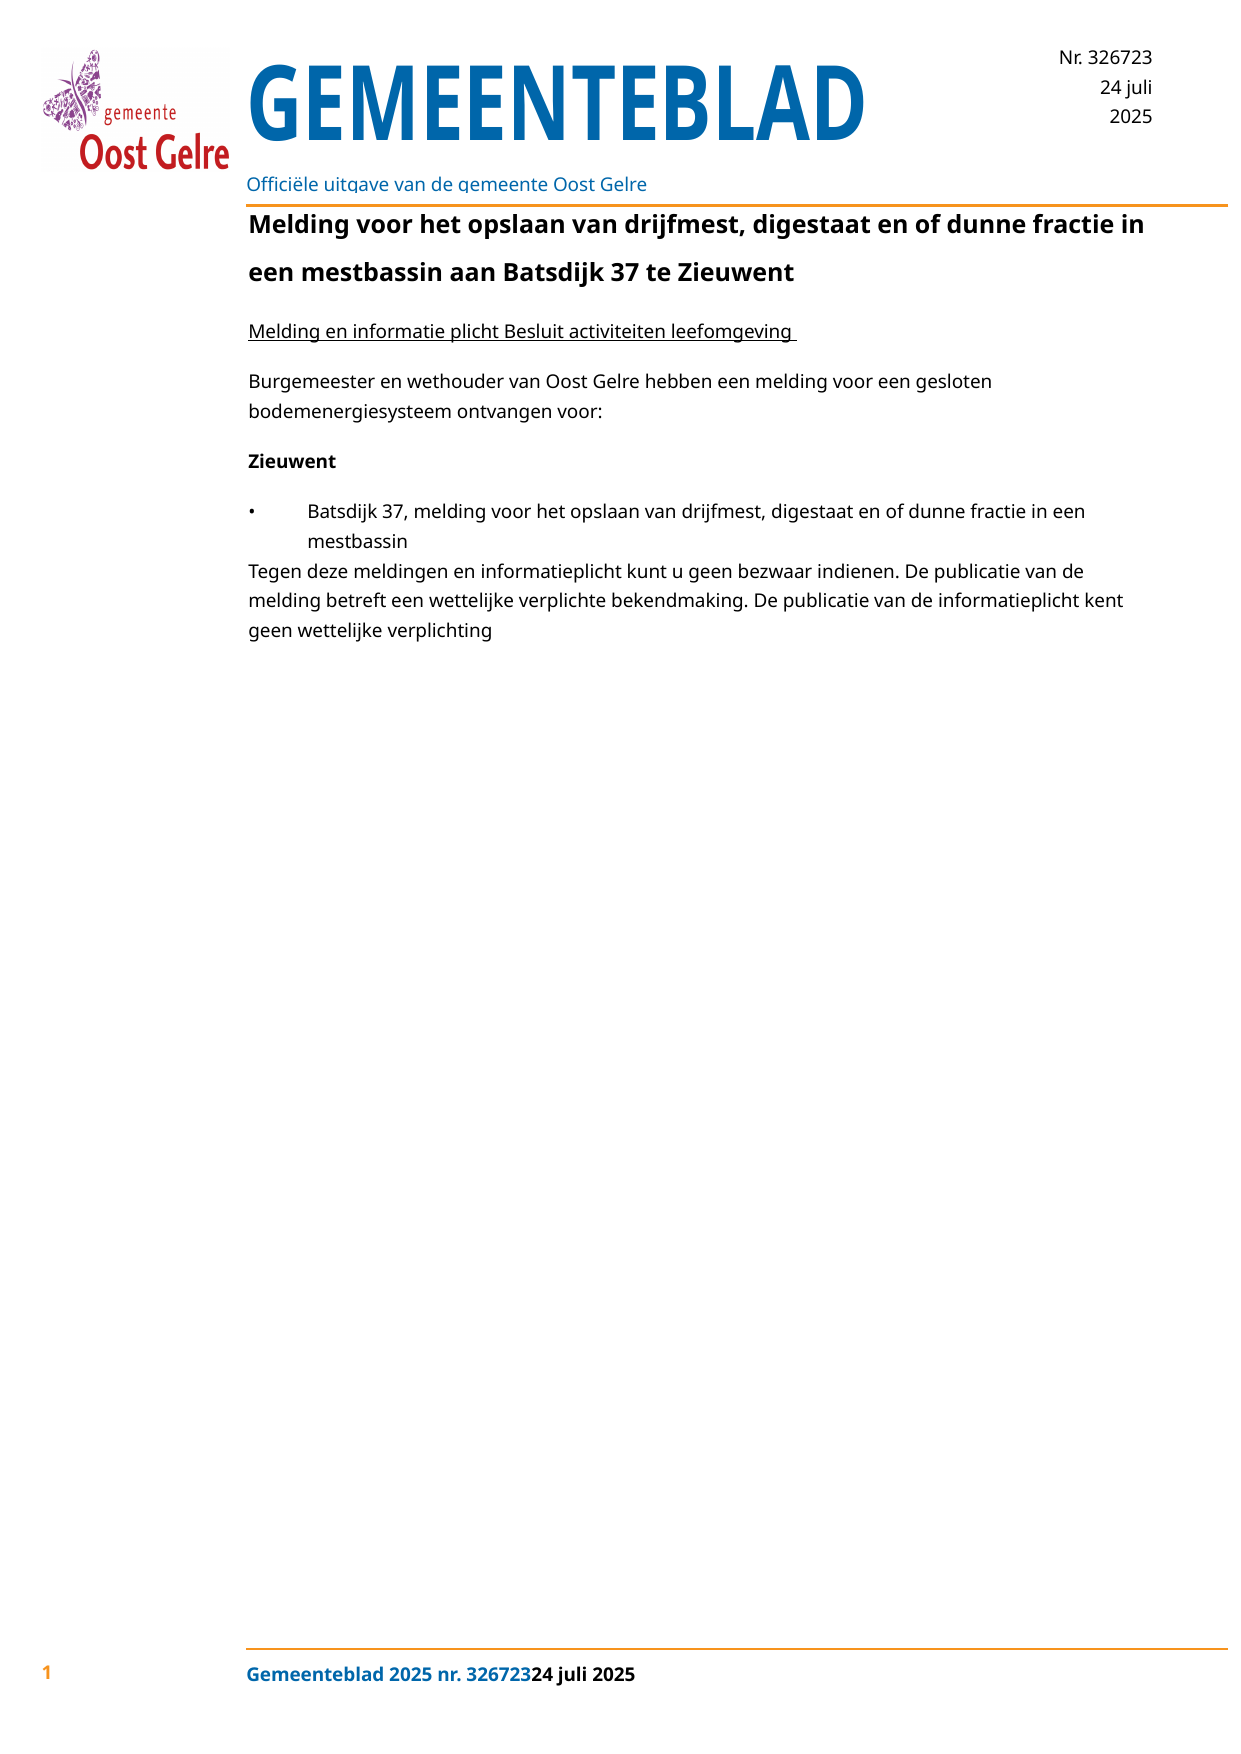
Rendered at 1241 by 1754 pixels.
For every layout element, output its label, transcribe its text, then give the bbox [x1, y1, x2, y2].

text Melding en informatie plicht Besluit activiteiten leefomgeving [248, 318, 1152, 344]
list Batsdijk 37, melding voor het opslaan van drijfmest, digestaat en of dunne fractie in een mestbassin [248, 499, 1152, 554]
text Zieuwent [248, 448, 1152, 474]
picture [41, 47, 231, 172]
text Tegen deze meldingen en informatieplicht kunt u geen bezwaar indienen. De publicatie van de melding betreft een wettelijke verplichte bekendmaking. De publicatie van de informatieplicht kent geen wettelijke verplichting [248, 558, 1152, 643]
text Melding voor het opslaan van drijfmest, digestaat en of dunne fractie in een mestbassin aan Batsdijk 37 te Zieuwent [248, 207, 1152, 288]
text Burgemeester en wethouder van Oost Gelre hebben een melding voor een gesloten bodemenergiesysteem ontvangen voor: [248, 368, 1152, 424]
